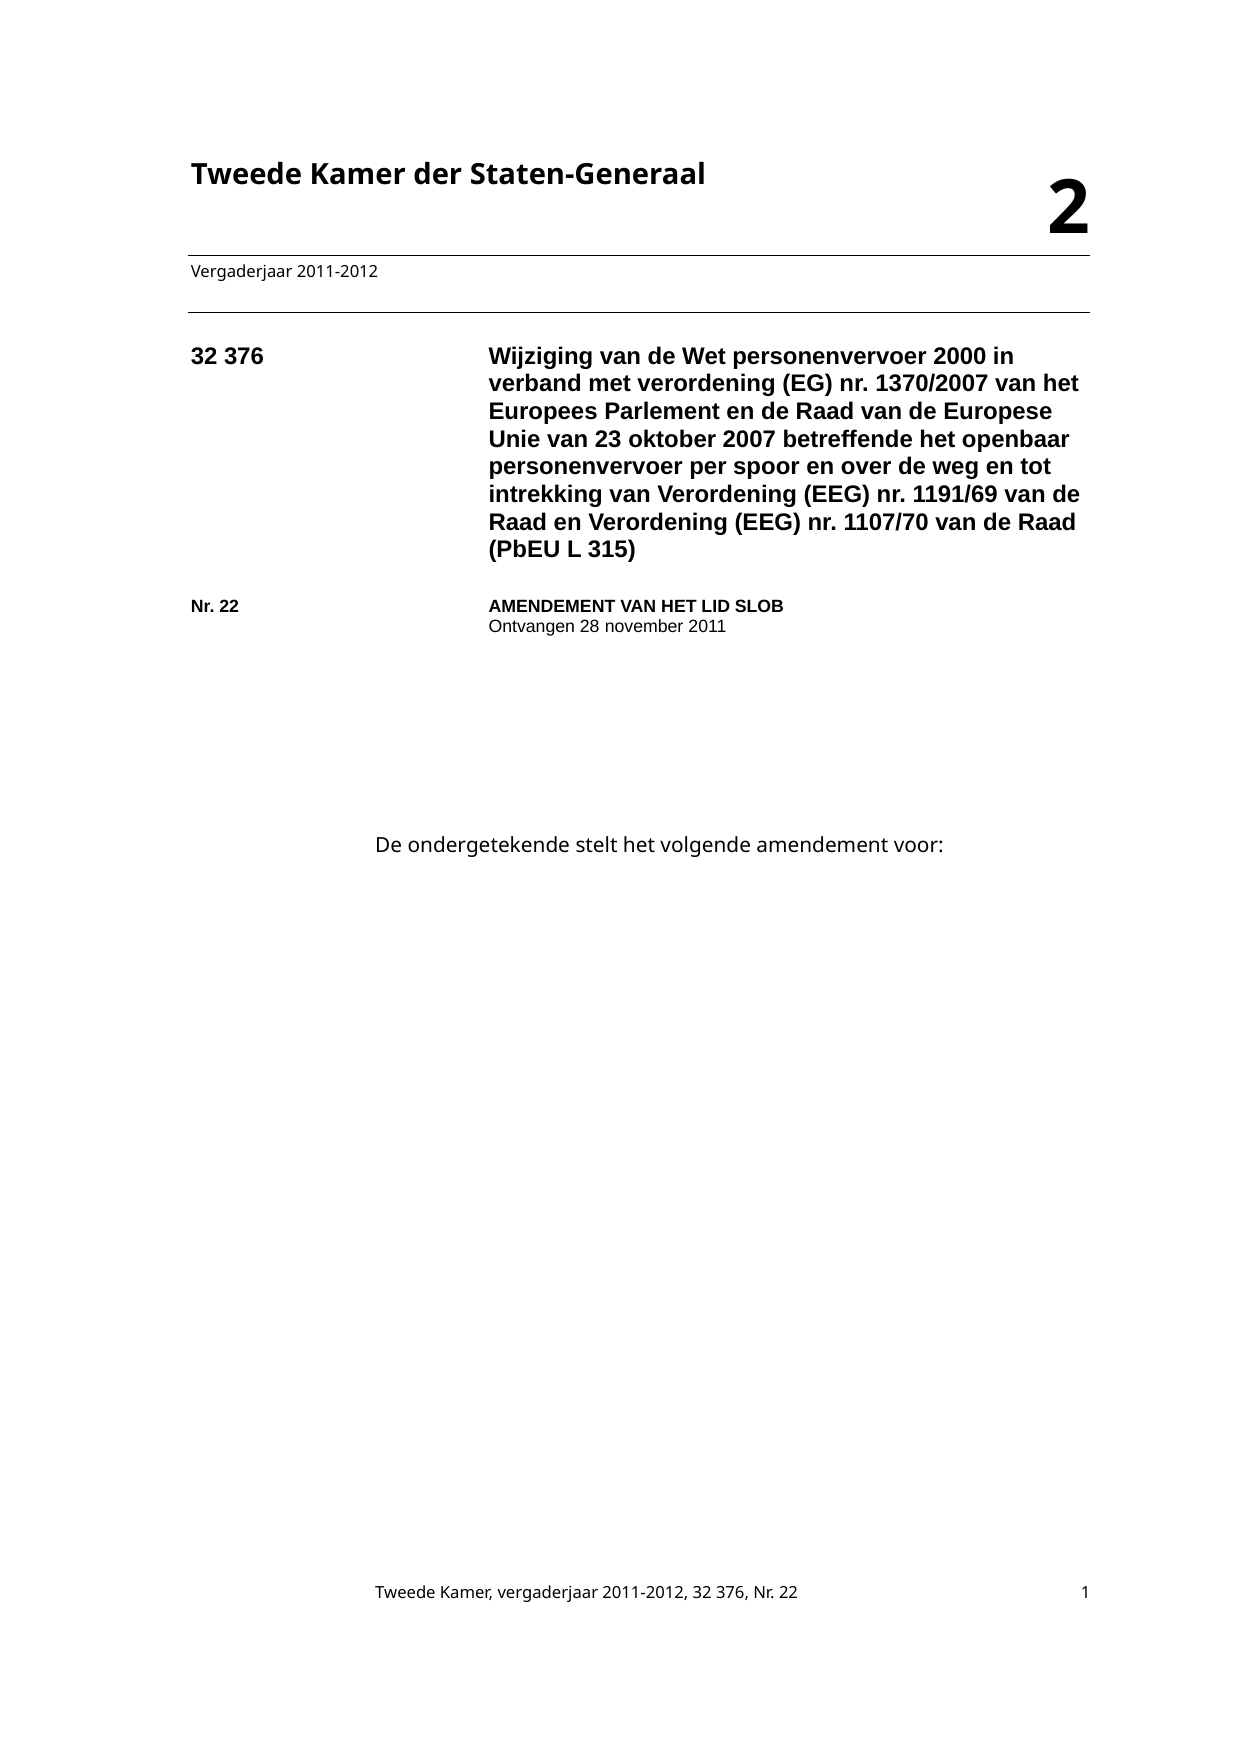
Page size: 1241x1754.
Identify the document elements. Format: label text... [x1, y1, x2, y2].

table_header 2 [910, 150, 1090, 255]
text De ondergetekende stelt het volgende amendement voor: [375, 830, 1090, 858]
table_cell Vergaderjaar 2011-2012 [188, 256, 485, 312]
table_cell AMENDEMENT VAN HET LID SLOB Ontvangen 28 november 2011 [485, 593, 1090, 712]
table_cell [188, 313, 485, 339]
table_cell [485, 256, 1090, 312]
table_header Tweede Kamer der Staten-Generaal [188, 150, 909, 255]
table_cell [485, 313, 1090, 339]
table_cell Nr. 22 [188, 593, 485, 712]
table_cell Wijziging van de Wet personenvervoer 2000 in verband met verordening (EG) nr. 1370/2007 van het Europees Parlement en de Raad van de Europese Unie van 23 oktober 2007 betreffende het openbaar personenvervoer per spoor en over de weg en tot intrekking van Verordening (EEG) nr. 1191/69 van de Raad en Verordening (EEG) nr. 1107/70 van de Raad (PbEU L 315) [485, 339, 1090, 593]
table_cell 32 376 [188, 339, 485, 593]
